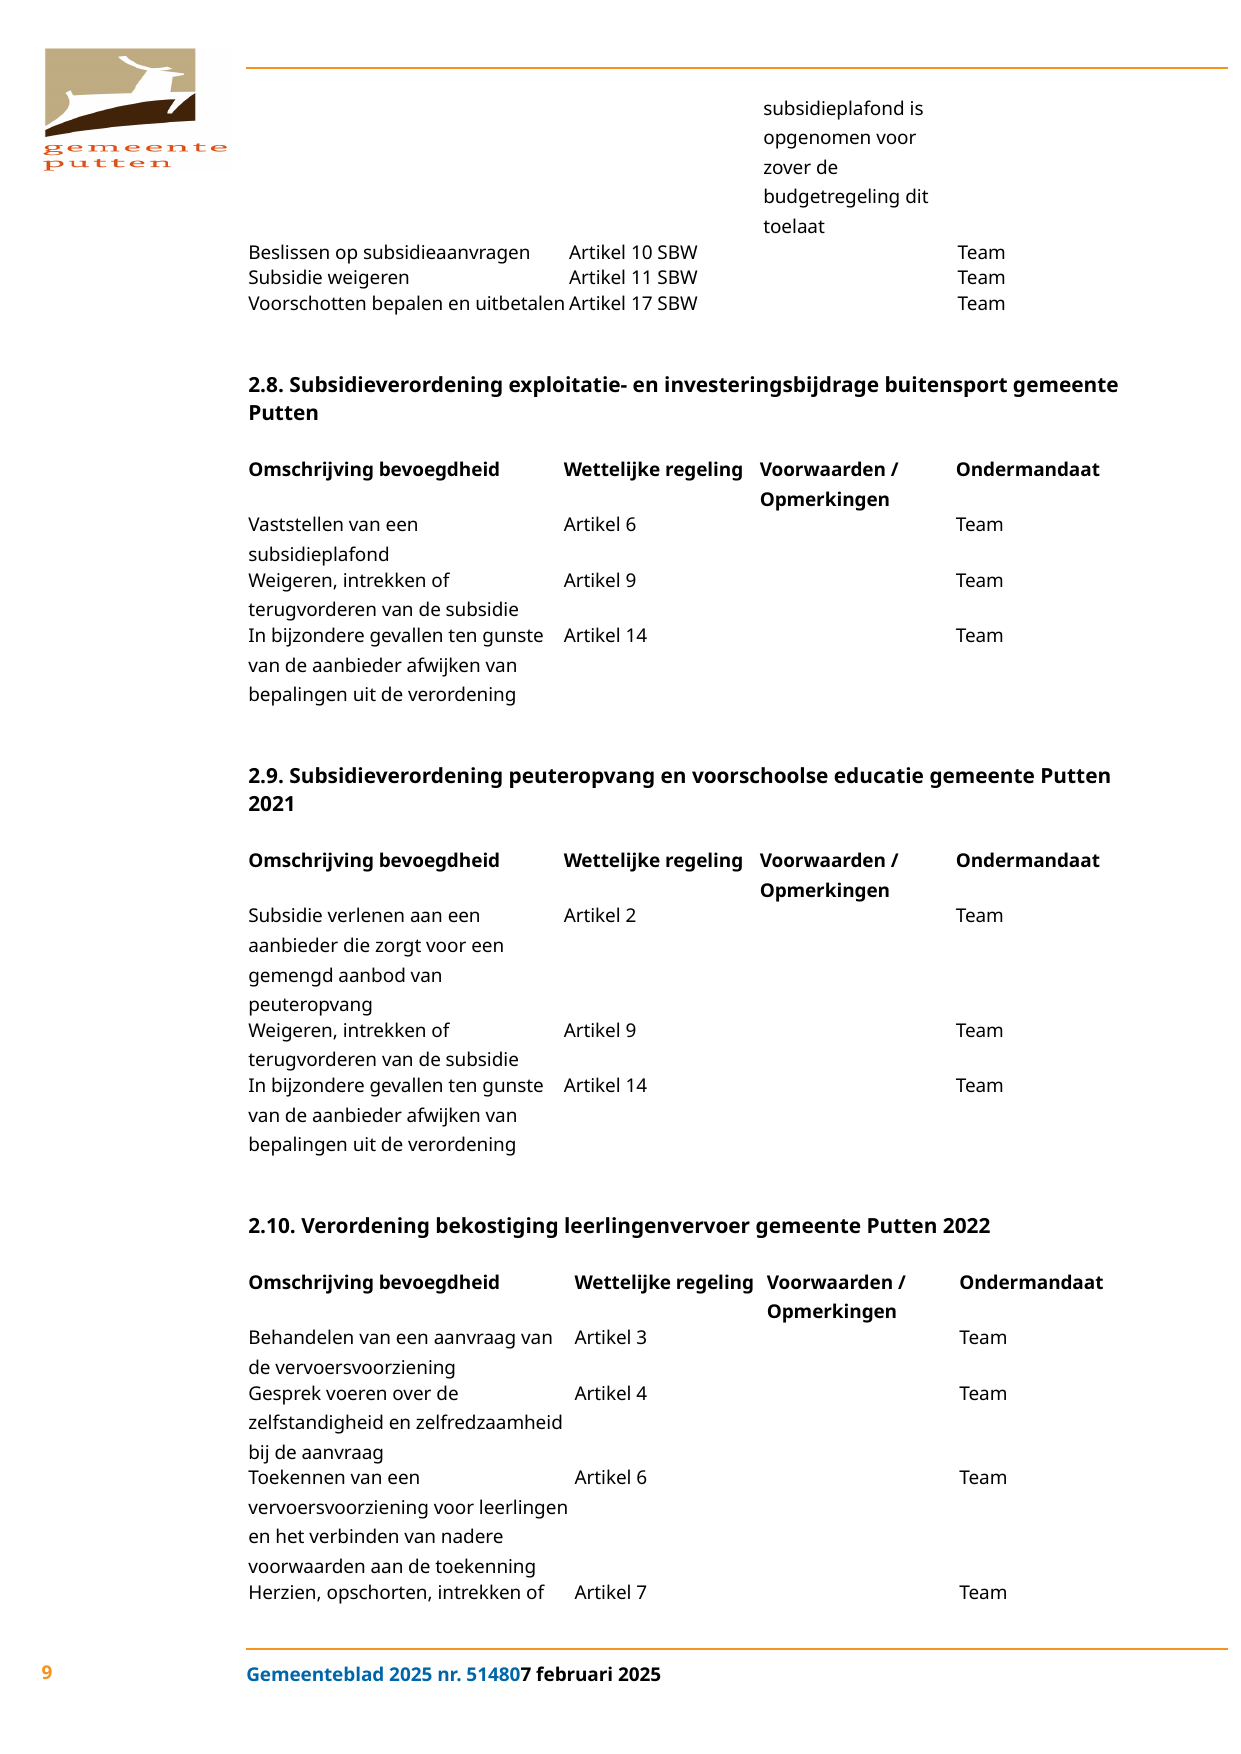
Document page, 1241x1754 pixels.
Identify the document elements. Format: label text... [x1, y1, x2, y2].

table_cell Artikel 10 SBW [569, 239, 763, 264]
table_cell [760, 1017, 956, 1072]
text 2.8. Subsidieverordening exploitatie- en investeringsbijdrage buitensport gemeente Putten [248, 370, 1152, 427]
table_cell [760, 512, 956, 567]
table_cell Artikel 11 SBW [569, 265, 763, 290]
table_cell Artikel 4 [574, 1380, 767, 1464]
table_cell Artikel 6 [574, 1465, 767, 1579]
table_cell Team [956, 512, 1152, 567]
table_cell Artikel 7 [574, 1579, 767, 1605]
table_cell [760, 1073, 956, 1157]
table_header Wettelijke regeling [564, 456, 759, 512]
table_cell Team [956, 1073, 1152, 1157]
table_cell Beslissen op subsidieaanvragen [248, 239, 569, 264]
table_header Ondermandaat [959, 1269, 1152, 1324]
table_cell Artikel 9 [564, 567, 759, 622]
table_header Voorwaarden / Opmerkingen [767, 1269, 959, 1324]
table_cell Artikel 14 [564, 1073, 759, 1157]
table_cell In bijzondere gevallen ten gunste van de aanbieder afwijken van bepalingen uit de verordening [248, 1073, 563, 1157]
table_cell Artikel 3 [574, 1324, 767, 1380]
table_header Voorwaarden / Opmerkingen [760, 847, 956, 903]
table_cell [767, 1324, 959, 1380]
table_cell Artikel 9 [564, 1017, 759, 1072]
table_header Ondermandaat [956, 456, 1152, 512]
table_cell [763, 265, 957, 290]
table_cell Weigeren, intrekken of terugvorderen van de subsidie [248, 1017, 563, 1072]
table_cell Team [956, 1017, 1152, 1072]
table_cell Vaststellen van een subsidieplafond [248, 512, 563, 567]
table_cell Gesprek voeren over de zelfstandigheid en zelfredzaamheid bij de aanvraag [248, 1380, 574, 1464]
table_cell Team [956, 903, 1152, 1017]
picture [41, 47, 231, 172]
table_header Omschrijving bevoegdheid [248, 456, 563, 512]
table_cell In bijzondere gevallen ten gunste van de aanbieder afwijken van bepalingen uit de verordening [248, 622, 563, 707]
table_cell [760, 622, 956, 707]
table_cell [760, 903, 956, 1017]
table_cell Team [958, 265, 1152, 290]
table_cell Voorschotten bepalen en uitbetalen [248, 290, 569, 316]
table_cell [763, 290, 957, 316]
table_cell Team [959, 1465, 1152, 1579]
table_cell Behandelen van een aanvraag van de vervoersvoorziening [248, 1324, 574, 1380]
table_cell Team [958, 290, 1152, 316]
table_cell Herzien, opschorten, intrekken of [248, 1579, 574, 1605]
table_cell Artikel 17 SBW [569, 290, 763, 316]
table_cell [760, 567, 956, 622]
table_header Ondermandaat [956, 847, 1152, 903]
text 2.10. Verordening bekostiging leerlingenvervoer gemeente Putten 2022 [248, 1211, 1152, 1239]
table_cell Team [959, 1324, 1152, 1380]
table_cell [767, 1465, 959, 1579]
table_cell Subsidie weigeren [248, 265, 569, 290]
table_header Omschrijving bevoegdheid [248, 847, 563, 903]
table_cell Team [959, 1579, 1152, 1605]
table_cell Artikel 14 [564, 622, 759, 707]
table_cell Toekennen van een vervoersvoorziening voor leerlingen en het verbinden van nadere voorwaarden aan de toekenning [248, 1465, 574, 1579]
table_cell Team [956, 622, 1152, 707]
table_cell [767, 1380, 959, 1464]
table_cell Team [959, 1380, 1152, 1464]
table_header Omschrijving bevoegdheid [248, 1269, 574, 1324]
table_cell [958, 95, 1152, 239]
table_header Wettelijke regeling [564, 847, 759, 903]
table_cell Artikel 2 [564, 903, 759, 1017]
text 2.9. Subsidieverordening peuteropvang en voorschoolse educatie gemeente Putten 2021 [248, 761, 1152, 818]
table_cell subsidieplafond is opgenomen voor zover de budgetregeling dit toelaat [763, 95, 957, 239]
table_cell [767, 1579, 959, 1605]
table_cell [569, 95, 763, 239]
table_header Voorwaarden / Opmerkingen [760, 456, 956, 512]
table_cell Team [956, 567, 1152, 622]
table_cell Weigeren, intrekken of terugvorderen van de subsidie [248, 567, 563, 622]
table_cell Artikel 6 [564, 512, 759, 567]
table_header Wettelijke regeling [574, 1269, 767, 1324]
table_cell Subsidie verlenen aan een aanbieder die zorgt voor een gemengd aanbod van peuteropvang [248, 903, 563, 1017]
table_cell [248, 95, 569, 239]
table_cell Team [958, 239, 1152, 264]
table_cell [763, 239, 957, 264]
